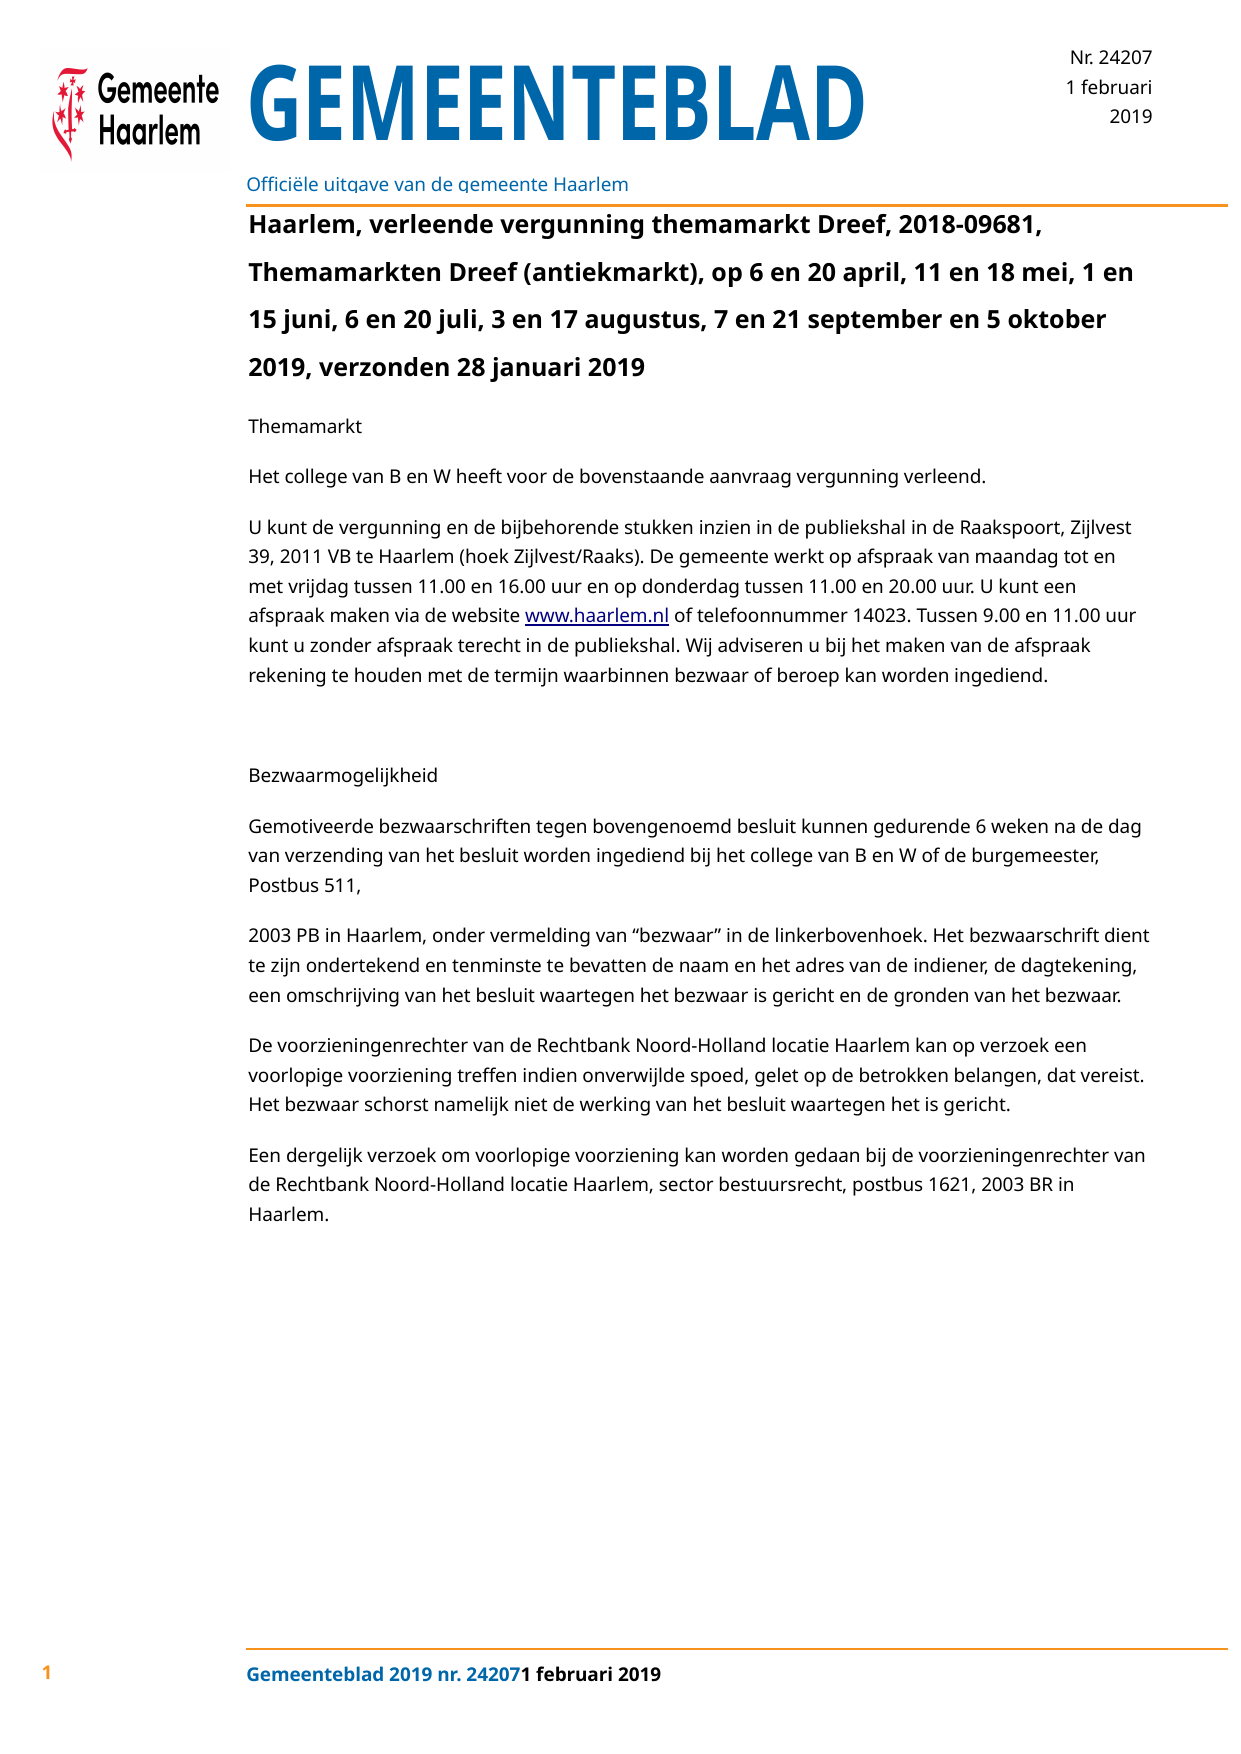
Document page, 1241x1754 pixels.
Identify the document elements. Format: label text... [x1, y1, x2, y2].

text Bezwaarmogelijkheid [248, 763, 1152, 788]
picture [41, 47, 231, 172]
text Themamarkt [248, 413, 1152, 439]
text Een dergelijk verzoek om voorlopige voorziening kan worden gedaan bij de voorzieningenrechter van de Rechtbank Noord-Holland locatie Haarlem, sector bestuursrecht, postbus 1621, 2003 BR in Haarlem. [248, 1142, 1152, 1227]
text De voorzieningenrechter van de Rechtbank Noord-Holland locatie Haarlem kan op verzoek een voorlopige voorziening treffen indien onverwijlde spoed, gelet op de betrokken belangen, dat vereist. Het bezwaar schorst namelijk niet de werking van het besluit waartegen het is gericht. [248, 1032, 1152, 1117]
text Haarlem, verleende vergunning themamarkt Dreef, 2018-09681, Themamarkten Dreef (antiekmarkt), op 6 en 20 april, 11 en 18 mei, 1 en 15 juni, 6 en 20 juli, 3 en 17 augustus, 7 en 21 september en 5 oktober 2019, verzonden 28 januari 2019 [248, 207, 1152, 384]
text Gemotiveerde bezwaarschriften tegen bovengenoemd besluit kunnen gedurende 6 weken na de dag van verzending van het besluit worden ingediend bij het college van B en W of de burgemeester, Postbus 511, [248, 813, 1152, 898]
text U kunt de vergunning en de bijbehorende stukken inzien in de publiekshal in de Raakspoort, Zijlvest 39, 2011 VB te Haarlem (hoek Zijlvest/Raaks). De gemeente werkt op afspraak van maandag tot en met vrijdag tussen 11.00 en 16.00 uur en op donderdag tussen 11.00 en 20.00 uur. U kunt een afspraak maken via de website www.haarlem.nl of telefoonnummer 14023. Tussen 9.00 en 11.00 uur kunt u zonder afspraak terecht in de publiekshal. Wij adviseren u bij het maken van de afspraak rekening te houden met de termijn waarbinnen bezwaar of beroep kan worden ingediend. [248, 514, 1152, 688]
text 2003 PB in Haarlem, onder vermelding van “bezwaar” in de linkerbovenhoek. Het bezwaarschrift dient te zijn ondertekend en tenminste te bevatten de naam en het adres van de indiener, de dagtekening, een omschrijving van het besluit waartegen het bezwaar is gericht en de gronden van het bezwaar. [248, 923, 1152, 1008]
text Het college van B en W heeft voor de bovenstaande aanvraag vergunning verleend. [248, 463, 1152, 489]
